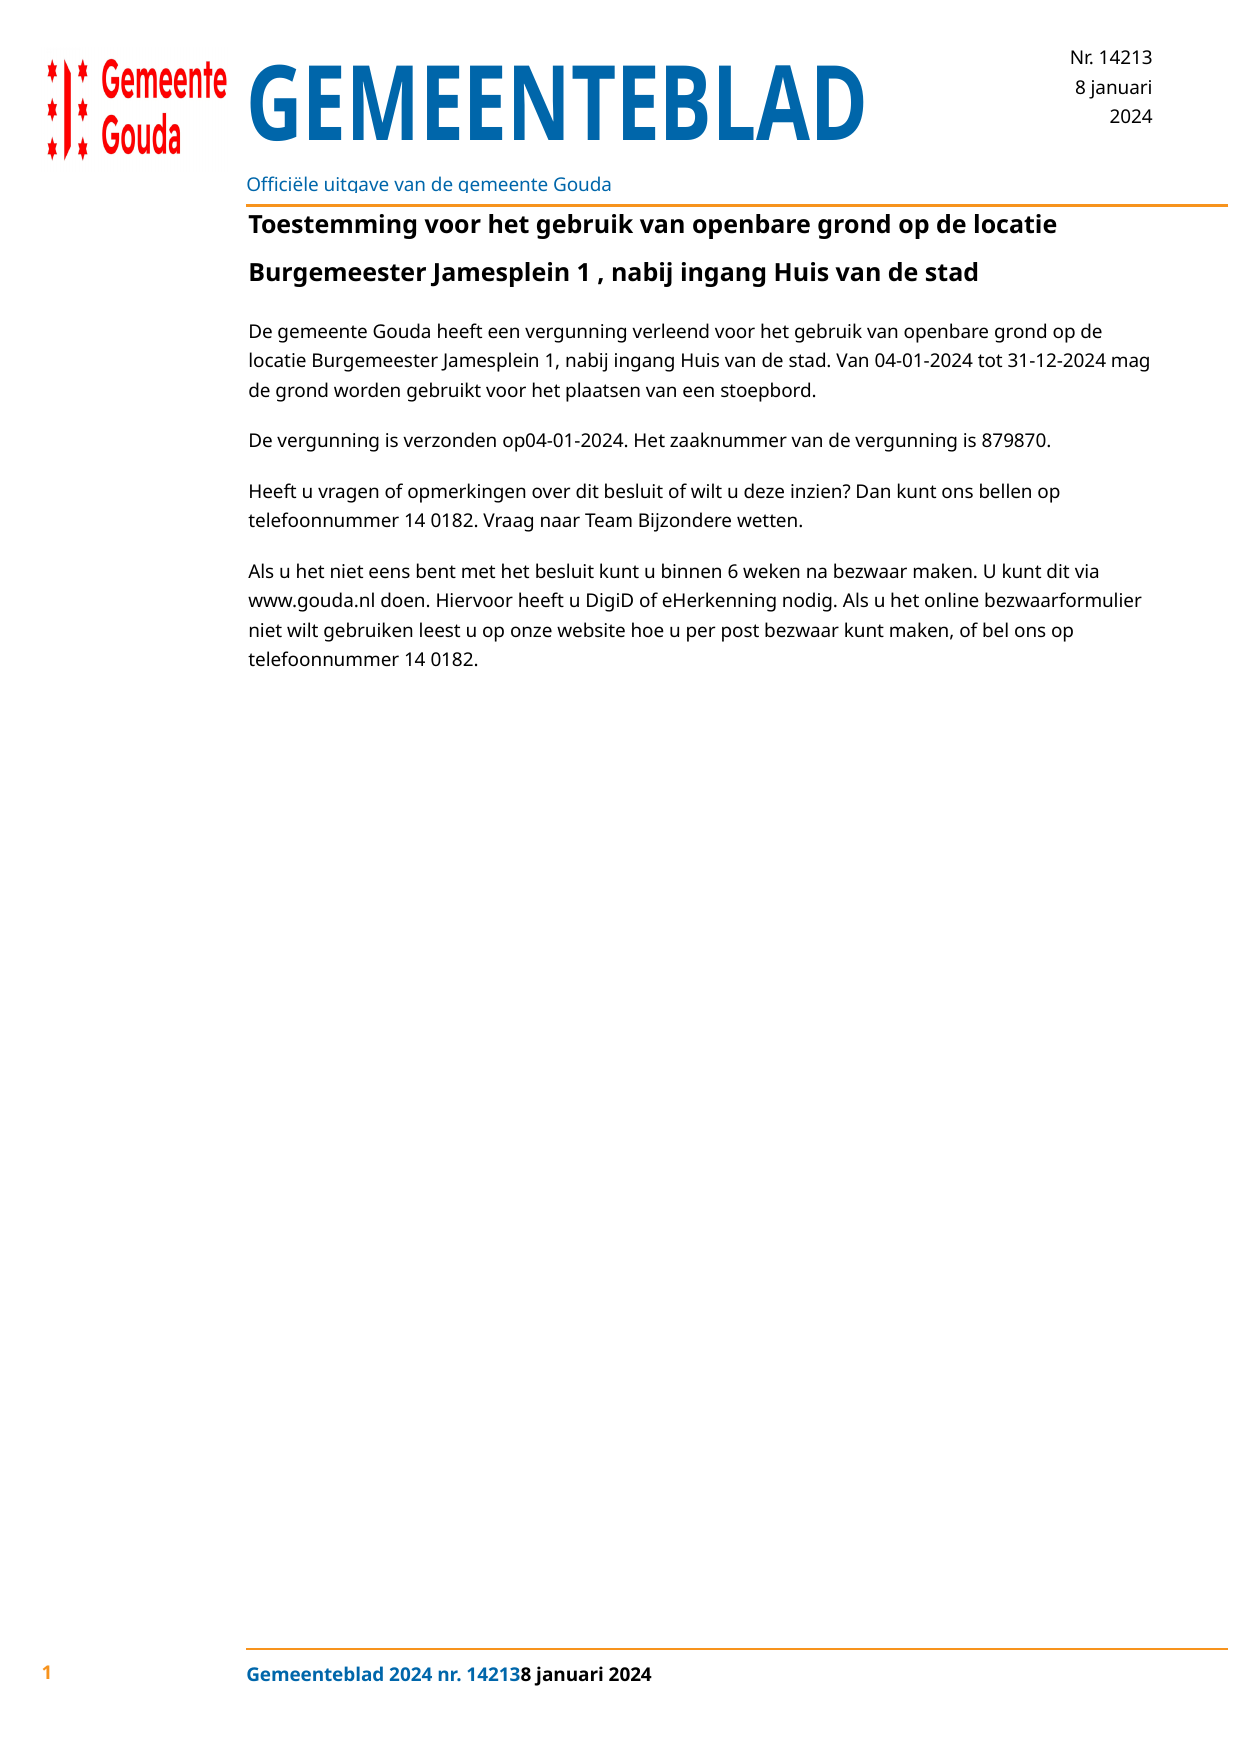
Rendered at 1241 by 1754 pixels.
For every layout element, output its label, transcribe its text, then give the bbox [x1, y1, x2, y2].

picture [41, 47, 231, 172]
text De gemeente Gouda heeft een vergunning verleend voor het gebruik van openbare grond op de locatie Burgemeester Jamesplein 1, nabij ingang Huis van de stad. Van 04-01-2024 tot 31-12-2024 mag de grond worden gebruikt voor het plaatsen van een stoepbord. [248, 318, 1152, 403]
text Als u het niet eens bent met het besluit kunt u binnen 6 weken na bezwaar maken. U kunt dit via www.gouda.nl doen. Hiervoor heeft u DigiD of eHerkenning nodig. Als u het online bezwaarformulier niet wilt gebruiken leest u op onze website hoe u per post bezwaar kunt maken, of bel ons op telefoonnummer 14 0182. [248, 558, 1152, 672]
text Heeft u vragen of opmerkingen over dit besluit of wilt u deze inzien? Dan kunt ons bellen op telefoonnummer 14 0182. Vraag naar Team Bijzondere wetten. [248, 478, 1152, 533]
text Toestemming voor het gebruik van openbare grond op de locatie Burgemeester Jamesplein 1 , nabij ingang Huis van de stad [248, 207, 1152, 288]
text De vergunning is verzonden op04-01-2024. Het zaaknummer van de vergunning is 879870. [248, 427, 1152, 453]
